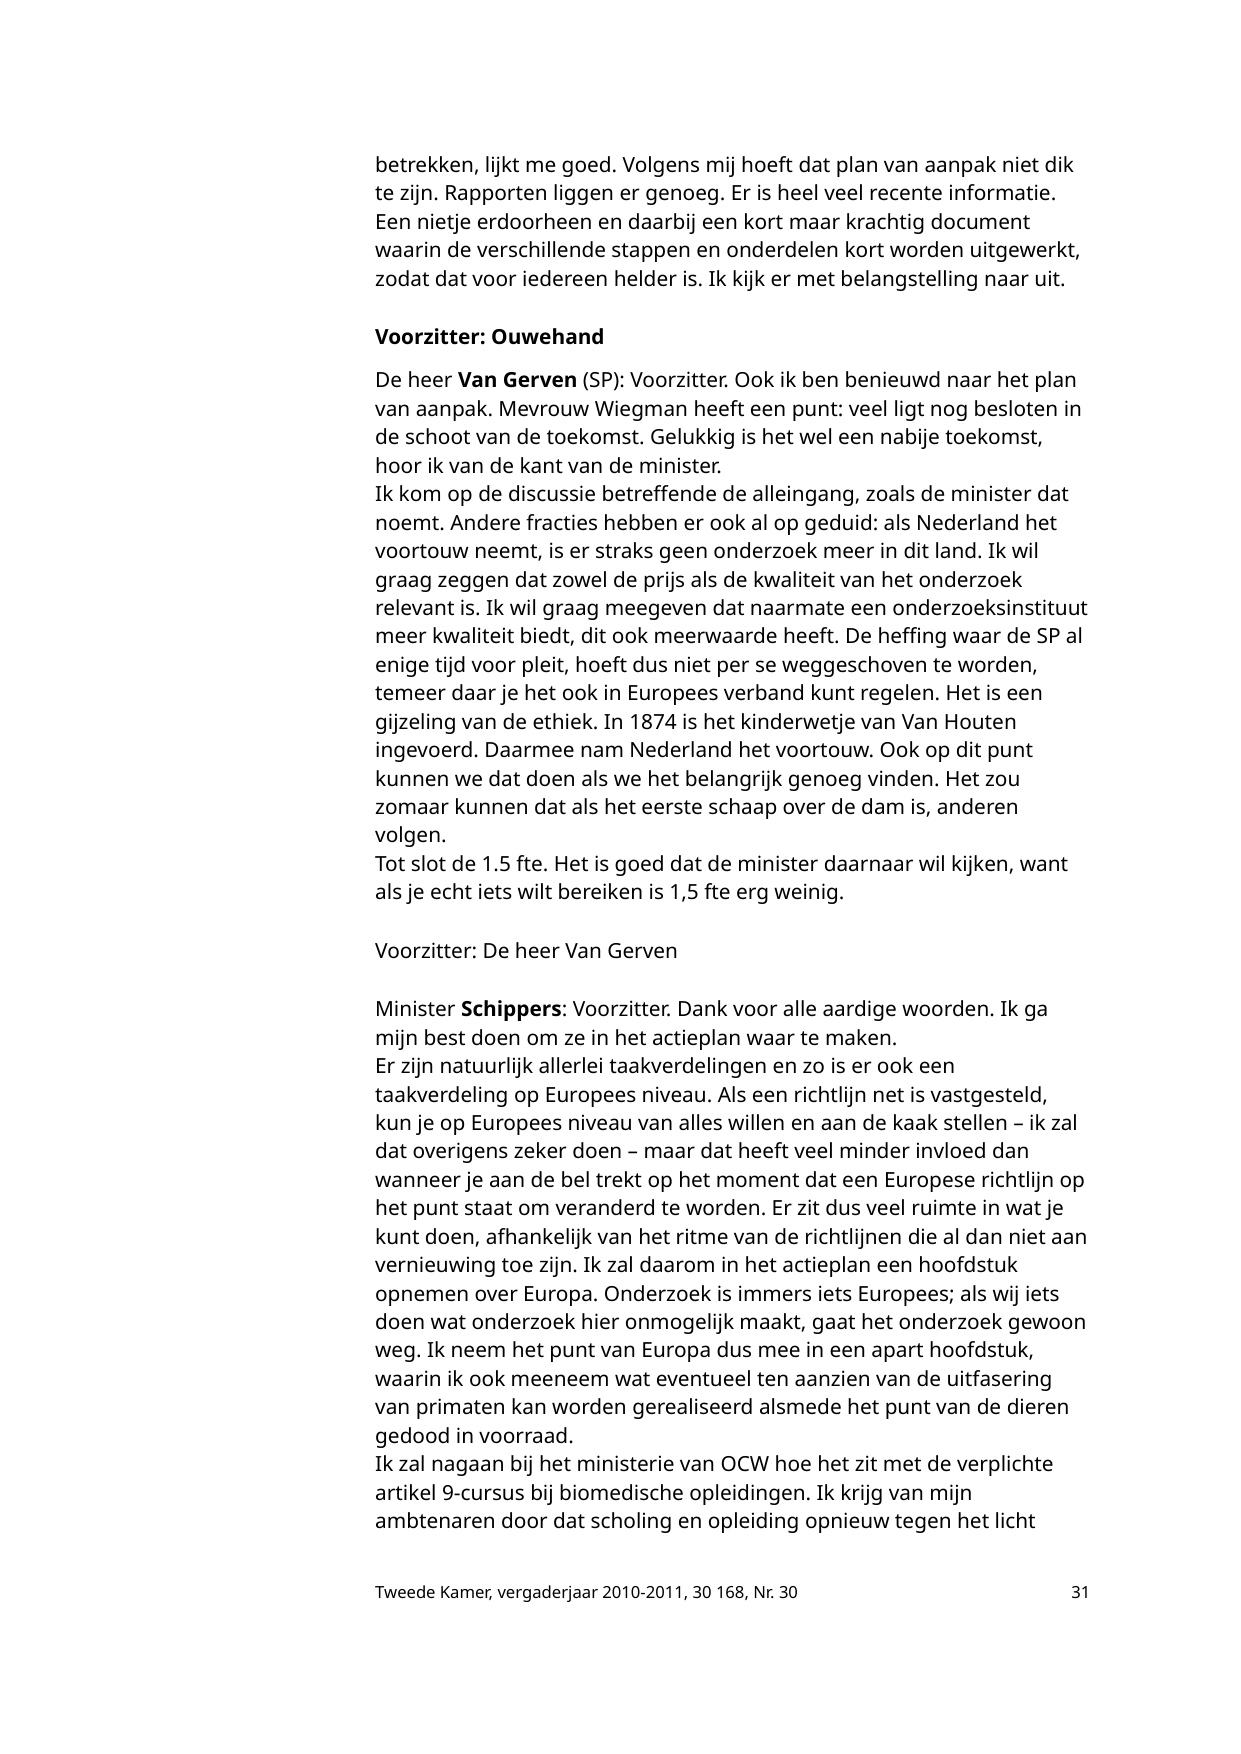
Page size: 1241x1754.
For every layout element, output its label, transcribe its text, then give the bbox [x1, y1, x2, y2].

text Minister Schippers: Voorzitter. Dank voor alle aardige woorden. Ik ga mijn best doen om ze in het actieplan waar te maken. [375, 994, 1090, 1051]
text Ik zal nagaan bij het ministerie van OCW hoe het zit met de verplichte artikel 9-cursus bij biomedische opleidingen. Ik krijg van mijn ambtenaren door dat scholing en opleiding opnieuw tegen het licht [375, 1449, 1090, 1535]
text Ik kom op de discussie betreffende de alleingang, zoals de minister dat noemt. Andere fracties hebben er ook al op geduid: als Nederland het voortouw neemt, is er straks geen onderzoek meer in dit land. Ik wil graag zeggen dat zowel de prijs als de kwaliteit van het onderzoek relevant is. Ik wil graag meegeven dat naarmate een onderzoeksinstituut meer kwaliteit biedt, dit ook meerwaarde heeft. De heffing waar de SP al enige tijd voor pleit, hoeft dus niet per se weggeschoven te worden, temeer daar je het ook in Europees verband kunt regelen. Het is een gijzeling van de ethiek. In 1874 is het kinderwetje van Van Houten ingevoerd. Daarmee nam Nederland het voortouw. Ook op dit punt kunnen we dat doen als we het belangrijk genoeg vinden. Het zou zomaar kunnen dat als het eerste schaap over de dam is, anderen volgen. [375, 479, 1090, 849]
text De heer Van Gerven (SP): Voorzitter. Ook ik ben benieuwd naar het plan van aanpak. Mevrouw Wiegman heeft een punt: veel ligt nog besloten in de schoot van de toekomst. Gelukkig is het wel een nabije toekomst, hoor ik van de kant van de minister. [375, 366, 1090, 479]
text Tot slot de 1.5 fte. Het is goed dat de minister daarnaar wil kijken, want als je echt iets wilt bereiken is 1,5 fte erg weinig. [375, 849, 1090, 906]
text Voorzitter: De heer Van Gerven [375, 936, 1090, 964]
text Voorzitter: Ouwehand [375, 322, 1090, 351]
text betrekken, lijkt me goed. Volgens mij hoeft dat plan van aanpak niet dik te zijn. Rapporten liggen er genoeg. Er is heel veel recente informatie. Een nietje erdoorheen en daarbij een kort maar krachtig document waarin de verschillende stappen en onderdelen kort worden uitgewerkt, zodat dat voor iedereen helder is. Ik kijk er met belangstelling naar uit. [375, 150, 1090, 292]
text Er zijn natuurlijk allerlei taakverdelingen en zo is er ook een taakverdeling op Europees niveau. Als een richtlijn net is vastgesteld, kun je op Europees niveau van alles willen en aan de kaak stellen – ik zal dat overigens zeker doen – maar dat heeft veel minder invloed dan wanneer je aan de bel trekt op het moment dat een Europese richtlijn op het punt staat om veranderd te worden. Er zit dus veel ruimte in wat je kunt doen, afhankelijk van het ritme van de richtlijnen die al dan niet aan vernieuwing toe zijn. Ik zal daarom in het actieplan een hoofdstuk opnemen over Europa. Onderzoek is immers iets Europees; als wij iets doen wat onderzoek hier onmogelijk maakt, gaat het onderzoek gewoon weg. Ik neem het punt van Europa dus mee in een apart hoofdstuk, waarin ik ook meeneem wat eventueel ten aanzien van de uitfasering van primaten kan worden gerealiseerd alsmede het punt van de dieren gedood in voorraad. [375, 1051, 1090, 1449]
